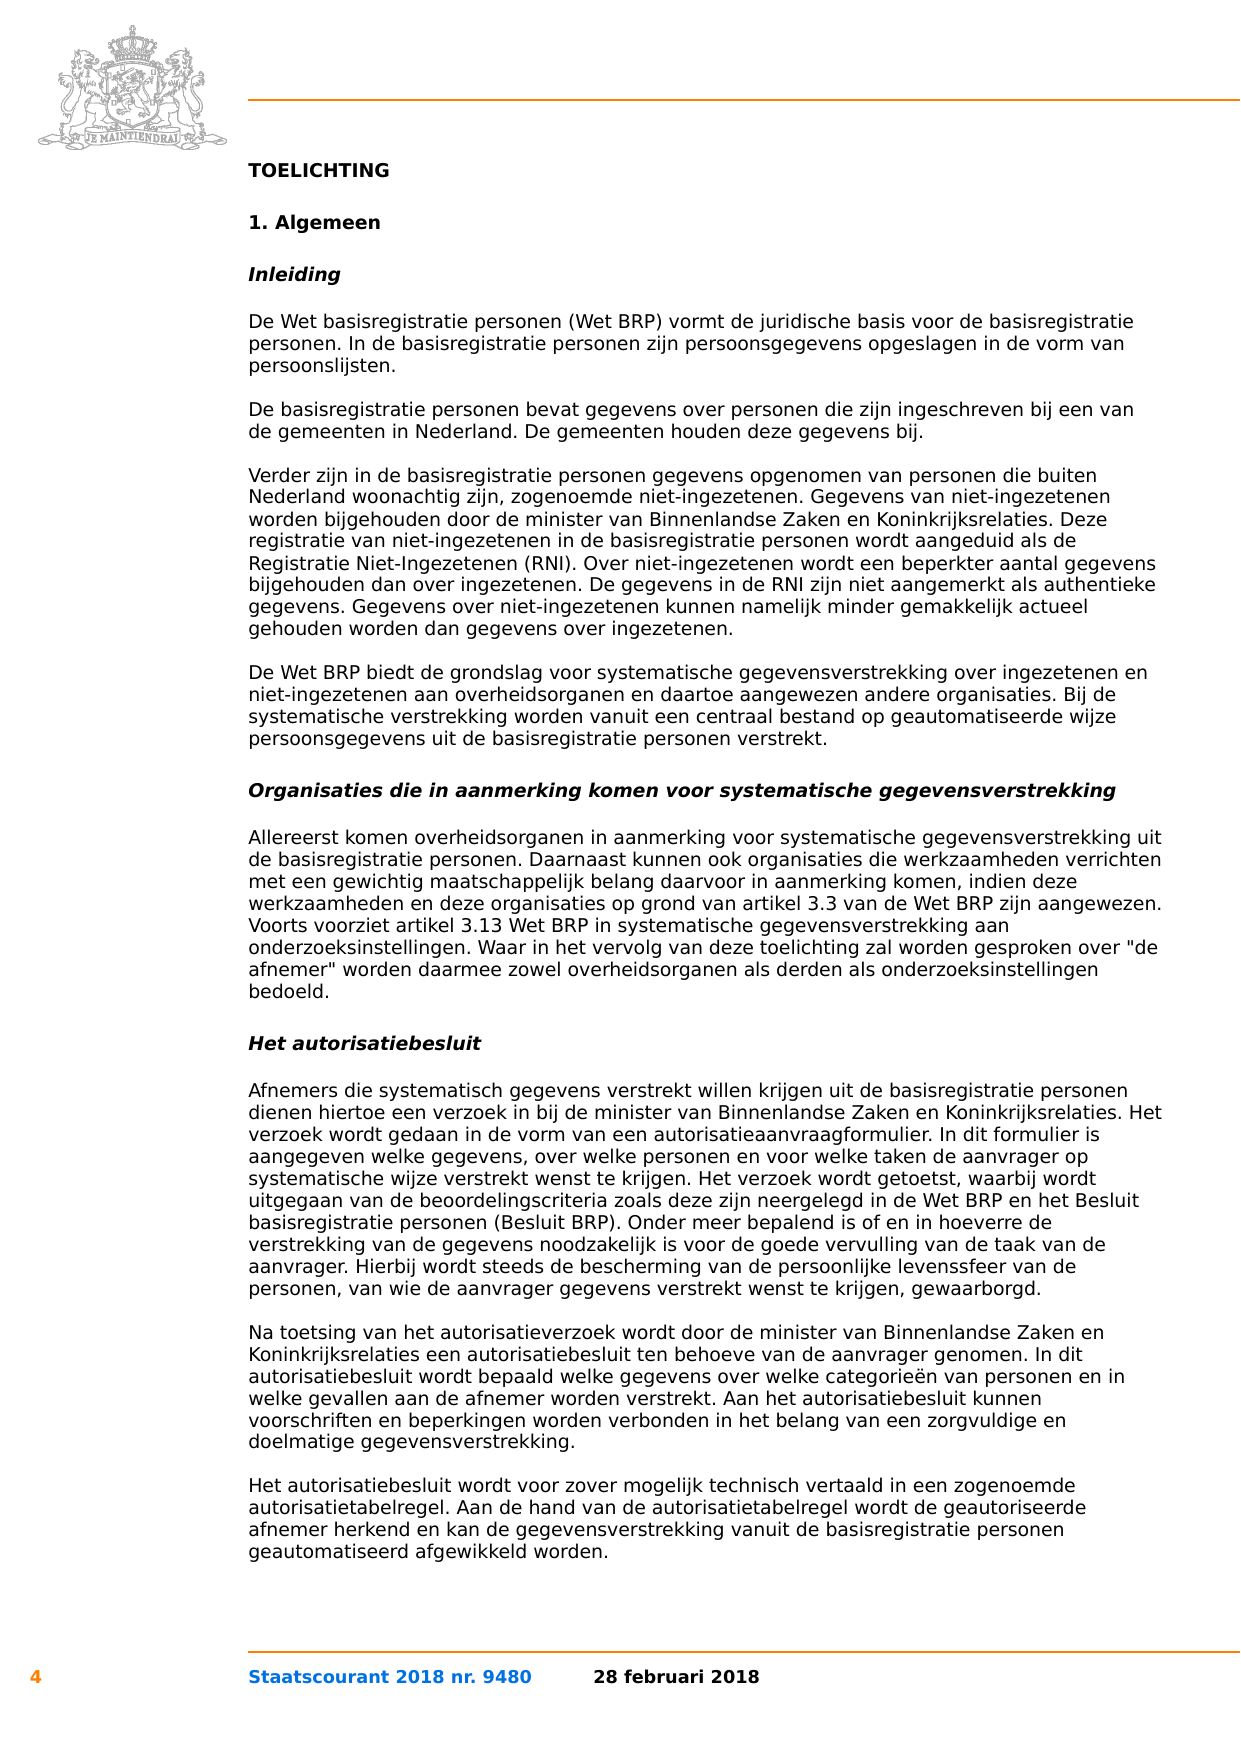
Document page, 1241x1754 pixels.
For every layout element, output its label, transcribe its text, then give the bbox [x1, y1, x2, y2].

subtitle Organisaties die in aanmerking komen voor systematische gegevensverstrekking [248, 780, 1163, 802]
picture [38, 25, 227, 150]
text De basisregistratie personen bevat gegevens over personen die zijn ingeschreven bij een van de gemeenten in Nederland. De gemeenten houden deze gegevens bij. [248, 399, 1163, 443]
subtitle Het autorisatiebesluit [248, 1033, 1163, 1055]
text De Wet BRP biedt de grondslag voor systematische gegevensverstrekking over ingezetenen en niet-ingezetenen aan overheidsorganen en daartoe aangewezen andere organisaties. Bij de systematische verstrekking worden vanuit een centraal bestand op geautomatiseerde wijze persoonsgegevens uit de basisregistratie personen verstrekt. [248, 662, 1163, 750]
text Allereerst komen overheidsorganen in aanmerking voor systematische gegevensverstrekking uit de basisregistratie personen. Daarnaast kunnen ook organisaties die werkzaamheden verrichten met een gewichtig maatschappelijk belang daarvoor in aanmerking komen, indien deze werkzaamheden en deze organisaties op grond van artikel 3.3 van de Wet BRP zijn aangewezen. Voorts voorziet artikel 3.13 Wet BRP in systematische gegevensverstrekking aan onderzoeksinstellingen. Waar in het vervolg van deze toelichting zal worden gesproken over "de afnemer" worden daarmee zowel overheidsorganen als derden als onderzoeksinstellingen bedoeld. [248, 827, 1163, 1003]
subtitle 1. Algemeen [248, 212, 1163, 234]
text Afnemers die systematisch gegevens verstrekt willen krijgen uit de basisregistratie personen dienen hiertoe een verzoek in bij de minister van Binnenlandse Zaken en Koninkrijksrelaties. Het verzoek wordt gedaan in de vorm van een autorisatieaanvraagformulier. In dit formulier is aangegeven welke gegevens, over welke personen en voor welke taken de aanvrager op systematische wijze verstrekt wenst te krijgen. Het verzoek wordt getoetst, waarbij wordt uitgegaan van de beoordelingscriteria zoals deze zijn neergelegd in de Wet BRP en het Besluit basisregistratie personen (Besluit BRP). Onder meer bepalend is of en in hoeverre de verstrekking van de gegevens noodzakelijk is voor de goede vervulling van de taak van de aanvrager. Hierbij wordt steeds de bescherming van de persoonlijke levenssfeer van de personen, van wie de aanvrager gegevens verstrekt wenst te krijgen, gewaarborgd. [248, 1080, 1163, 1300]
text Verder zijn in de basisregistratie personen gegevens opgenomen van personen die buiten Nederland woonachtig zijn, zogenoemde niet-ingezetenen. Gegevens van niet-ingezetenen worden bijgehouden door de minister van Binnenlandse Zaken en Koninkrijksrelaties. Deze registratie van niet-ingezetenen in de basisregistratie personen wordt aangeduid als de Registratie Niet-Ingezetenen (RNI). Over niet-ingezetenen wordt een beperkter aantal gegevens bijgehouden dan over ingezetenen. De gegevens in de RNI zijn niet aangemerkt als authentieke gegevens. Gegevens over niet-ingezetenen kunnen namelijk minder gemakkelijk actueel gehouden worden dan gegevens over ingezetenen. [248, 464, 1163, 640]
subtitle TOELICHTING [248, 160, 1163, 182]
text Het autorisatiebesluit wordt voor zover mogelijk technisch vertaald in een zogenoemde autorisatietabelregel. Aan de hand van de autorisatietabelregel wordt de geautoriseerde afnemer herkend en kan de gegevensverstrekking vanuit de basisregistratie personen geautomatiseerd afgewikkeld worden. [248, 1475, 1163, 1563]
subtitle Inleiding [248, 264, 1163, 286]
text Na toetsing van het autorisatieverzoek wordt door de minister van Binnenlandse Zaken en Koninkrijksrelaties een autorisatiebesluit ten behoeve van de aanvrager genomen. In dit autorisatiebesluit wordt bepaald welke gegevens over welke categorieën van personen en in welke gevallen aan de afnemer worden verstrekt. Aan het autorisatiebesluit kunnen voorschriften en beperkingen worden verbonden in het belang van een zorgvuldige en doelmatige gegevensverstrekking. [248, 1322, 1163, 1453]
text De Wet basisregistratie personen (Wet BRP) vormt de juridische basis voor de basisregistratie personen. In de basisregistratie personen zijn persoonsgegevens opgeslagen in de vorm van persoonslijsten. [248, 311, 1163, 377]
